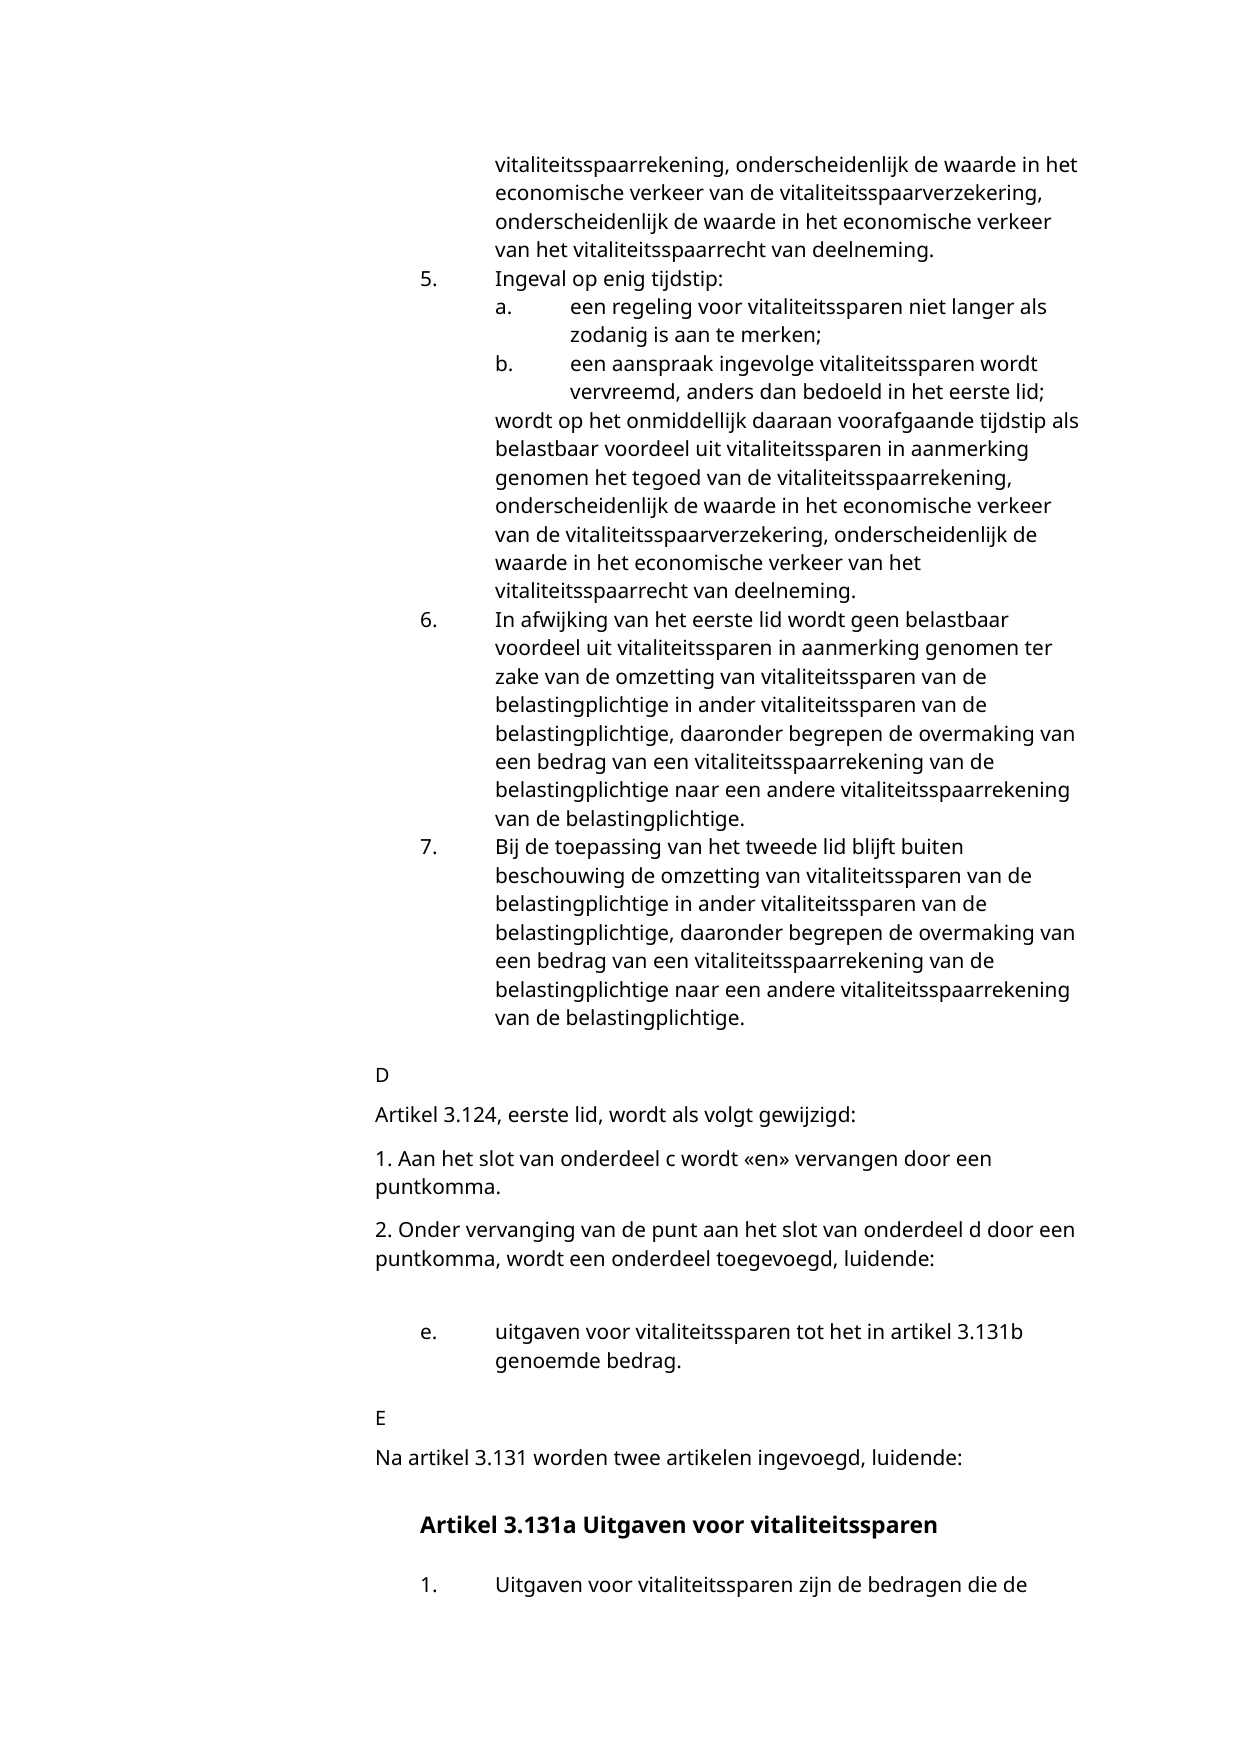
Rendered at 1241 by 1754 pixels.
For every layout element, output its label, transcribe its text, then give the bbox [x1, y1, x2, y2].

text 2. Onder vervanging van de punt aan het slot van onderdeel d door een puntkomma, wordt een onderdeel toegevoegd, luidende: [375, 1216, 1090, 1272]
list wordt op het onmiddellijk daaraan voorafgaande tijdstip als belastbaar voordeel uit vitaliteitssparen in aanmerking genomen het tegoed van de vitaliteitsspaarrekening, onderscheidenlijk de waarde in het economische verkeer van de vitaliteitsspaarverzekering, onderscheidenlijk de waarde in het economische verkeer van het vitaliteitsspaarrecht van deelneming. [420, 406, 1090, 605]
list uitgaven voor vitaliteitssparen tot het in artikel 3.131b genoemde bedrag. [420, 1317, 1090, 1374]
list In afwijking van het eerste lid wordt geen belastbaar voordeel uit vitaliteitssparen in aanmerking genomen ter zake van de omzetting van vitaliteitssparen van de belastingplichtige in ander vitaliteitssparen van de belastingplichtige, daaronder begrepen de overmaking van een bedrag van een vitaliteitsspaarrekening van de belastingplichtige naar een andere vitaliteitsspaarrekening van de belastingplichtige. [420, 605, 1090, 832]
list Bij de toepassing van het tweede lid blijft buiten beschouwing de omzetting van vitaliteitssparen van de belastingplichtige in ander vitaliteitssparen van de belastingplichtige, daaronder begrepen de overmaking van een bedrag van een vitaliteitsspaarrekening van de belastingplichtige naar een andere vitaliteitsspaarrekening van de belastingplichtige. [420, 832, 1090, 1032]
list Uitgaven voor vitaliteitssparen zijn de bedragen die de [420, 1570, 1090, 1599]
text Artikel 3.124, eerste lid, wordt als volgt gewijzigd: [375, 1100, 1090, 1129]
list een aanspraak ingevolge vitaliteitssparen wordt vervreemd, anders dan bedoeld in het eerste lid; [495, 349, 1090, 406]
list vitaliteitsspaarrekening, onderscheidenlijk de waarde in het economische verkeer van de vitaliteitsspaarverzekering, onderscheidenlijk de waarde in het economische verkeer van het vitaliteitsspaarrecht van deelneming. [420, 150, 1090, 264]
text D [375, 1062, 1090, 1088]
text 1. Aan het slot van onderdeel c wordt «en» vervangen door een puntkomma. [375, 1144, 1090, 1201]
list een regeling voor vitaliteitssparen niet langer als zodanig is aan te merken; [495, 292, 1090, 349]
list Ingeval op enig tijdstip: [420, 264, 1090, 292]
text Na artikel 3.131 worden twee artikelen ingevoegd, luidende: [375, 1443, 1090, 1472]
subtitle Artikel 3.131a Uitgaven voor vitaliteitssparen [420, 1509, 1090, 1540]
text E [375, 1404, 1090, 1431]
